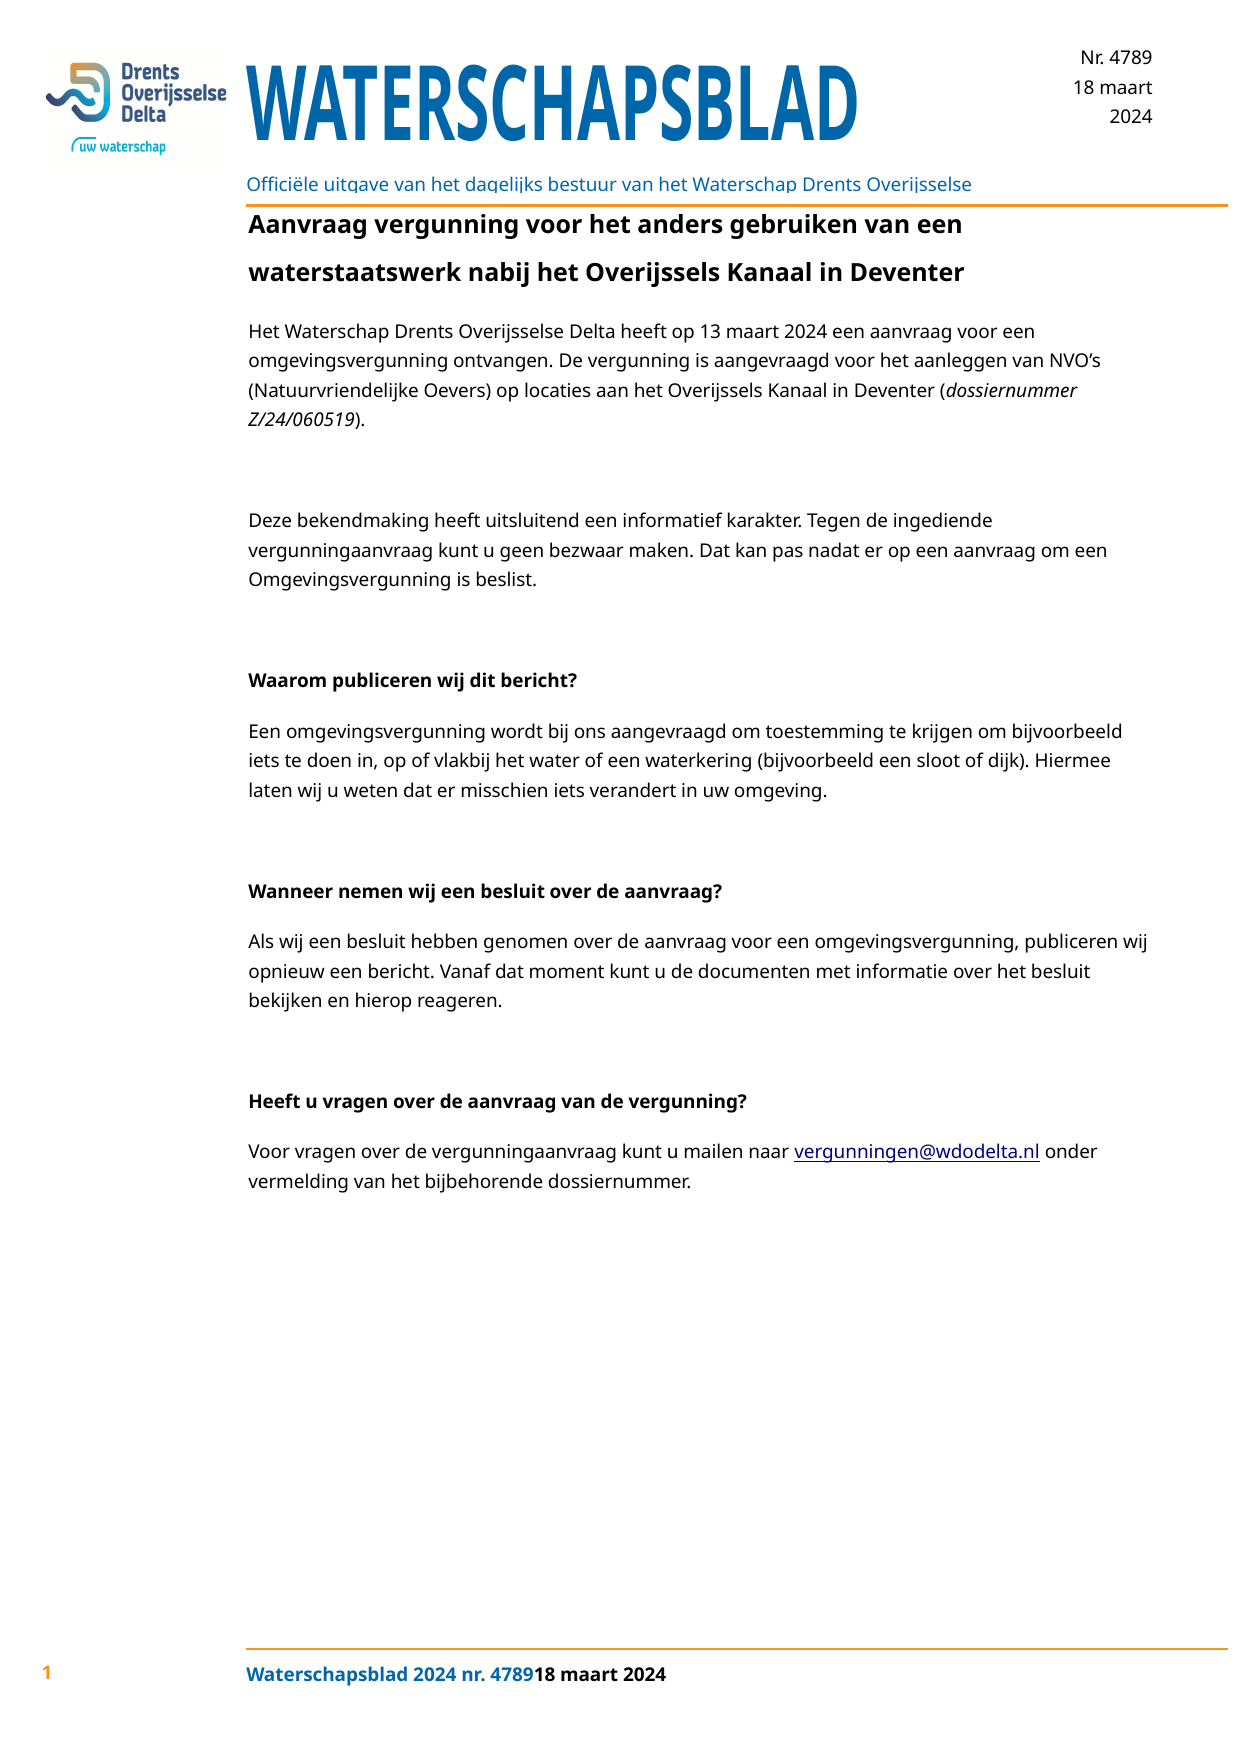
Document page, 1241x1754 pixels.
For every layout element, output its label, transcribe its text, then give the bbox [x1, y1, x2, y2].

text Voor vragen over de vergunningaanvraag kunt u mailen naar vergunningen@wdodelta.nl onder vermelding van het bijbehorende dossiernummer. [248, 1139, 1152, 1194]
text Een omgevingsvergunning wordt bij ons aangevraagd om toestemming te krijgen om bijvoorbeeld iets te doen in, op of vlakbij het water of een waterkering (bijvoorbeeld een sloot of dijk). Hiermee laten wij u weten dat er misschien iets verandert in uw omgeving. [248, 718, 1152, 803]
text Als wij een besluit hebben genomen over de aanvraag voor een omgevingsvergunning, publiceren wij opnieuw een bericht. Vanaf dat moment kunt u de documenten met informatie over het besluit bekijken en hierop reageren. [248, 928, 1152, 1013]
text Heeft u vragen over de aanvraag van de vergunning? [248, 1088, 1152, 1114]
text Het Waterschap Drents Overijsselse Delta heeft op 13 maart 2024 een aanvraag voor een omgevingsvergunning ontvangen. De vergunning is aangevraagd voor het aanleggen van NVO’s (Natuurvriendelijke Oevers) op locaties aan het Overijssels Kanaal in Deventer (dossiernummer Z/24/060519). [248, 318, 1152, 432]
text Aanvraag vergunning voor het anders gebruiken van een waterstaatswerk nabij het Overijssels Kanaal in Deventer [248, 207, 1152, 288]
picture [41, 47, 231, 172]
text Waarom publiceren wij dit bericht? [248, 667, 1152, 693]
text Wanneer nemen wij een besluit over de aanvraag? [248, 878, 1152, 904]
text Deze bekendmaking heeft uitsluitend een informatief karakter. Tegen de ingediende vergunningaanvraag kunt u geen bezwaar maken. Dat kan pas nadat er op een aanvraag om een Omgevingsvergunning is beslist. [248, 507, 1152, 592]
